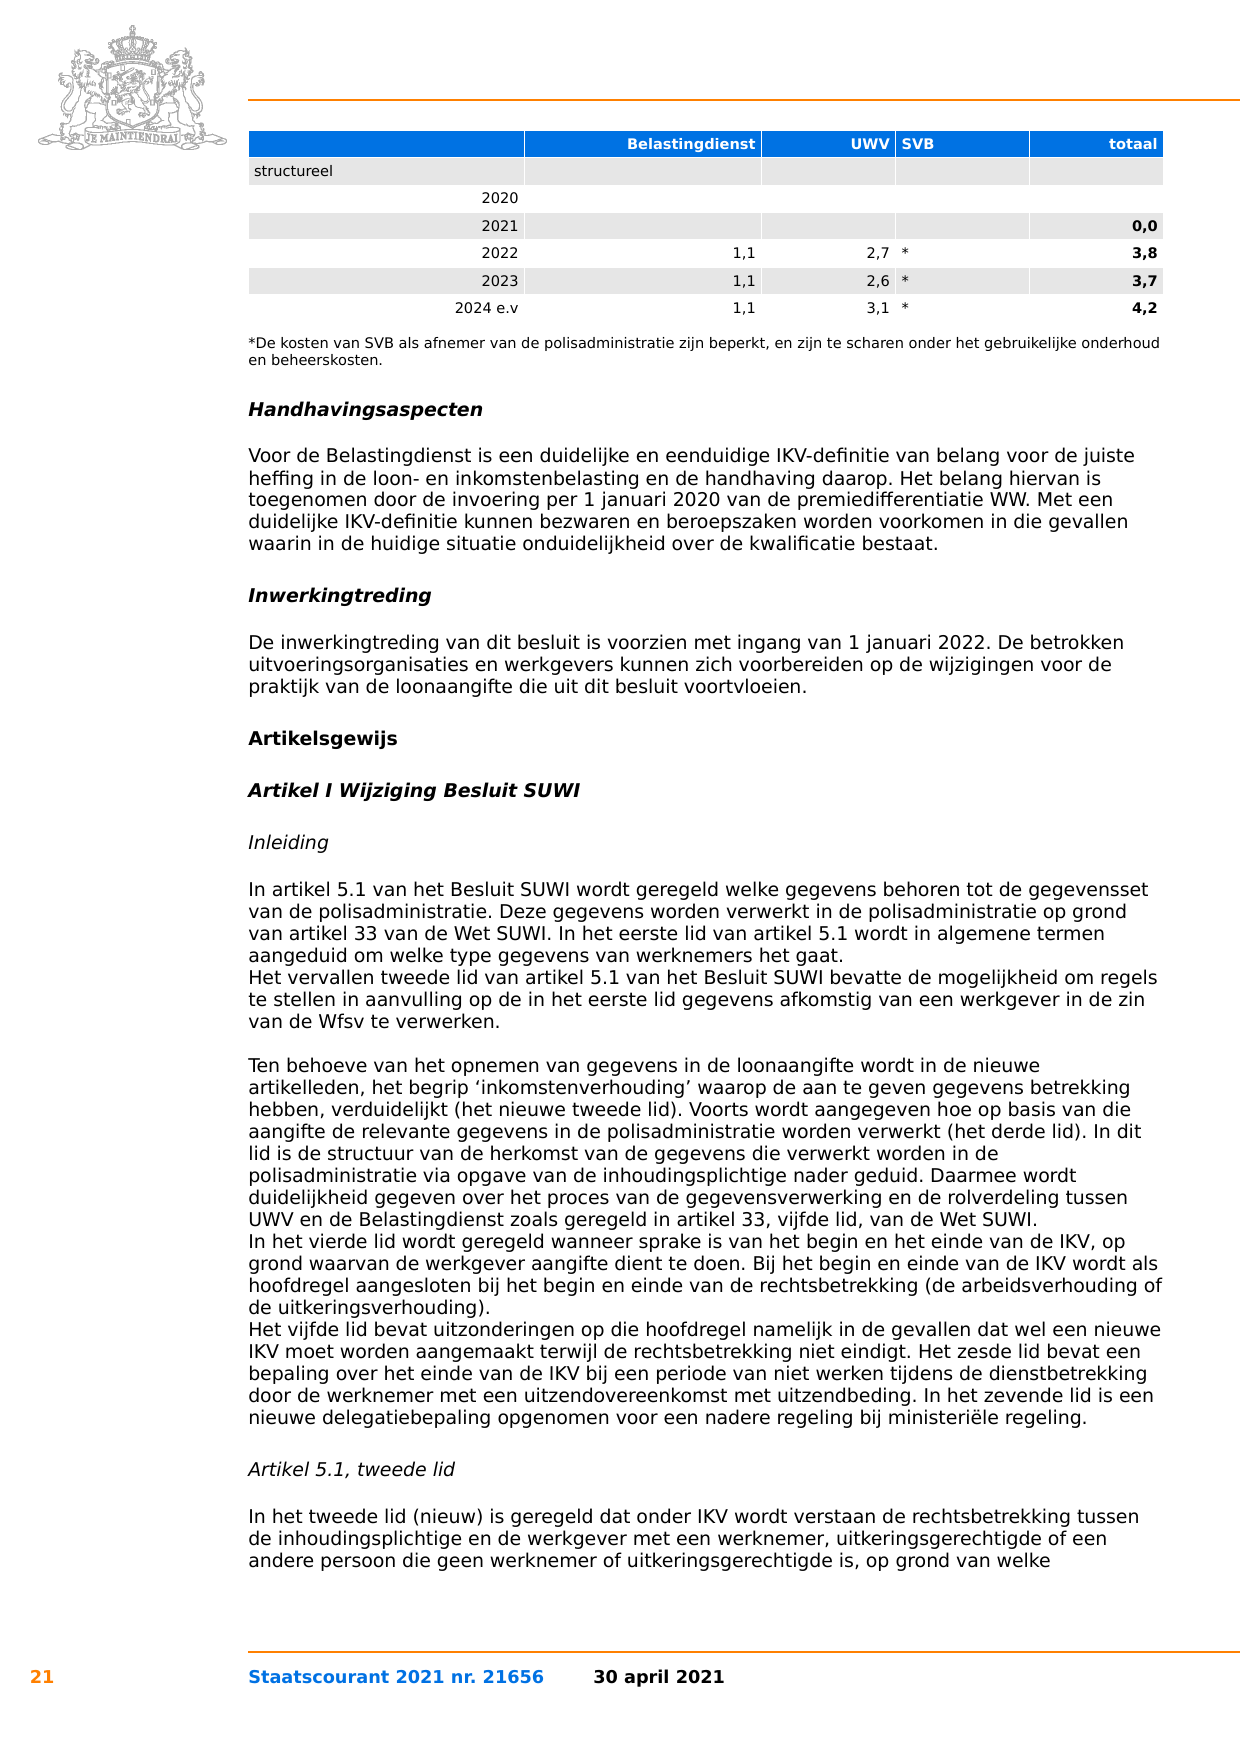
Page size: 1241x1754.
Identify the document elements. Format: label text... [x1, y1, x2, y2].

subtitle Artikel 5.1, tweede lid [248, 1458, 1163, 1481]
table_cell [525, 158, 761, 185]
text In het vierde lid wordt geregeld wanneer sprake is van het begin en het einde van de IKV, op grond waarvan de werkgever aangifte dient te doen. Bij het begin en einde van de IKV wordt als hoofdregel aangesloten bij het begin en einde van de rechtsbetrekking (de arbeidsverhouding of de uitkeringsverhouding). [248, 1231, 1163, 1319]
table_cell [896, 158, 1029, 185]
table_cell 1,1 [525, 268, 761, 294]
table_cell [762, 158, 895, 185]
table_cell 0,0 [1030, 213, 1163, 239]
subtitle Artikelsgewijs [248, 728, 1163, 750]
table_cell [525, 213, 761, 239]
table_cell [896, 213, 1029, 239]
table_cell 2,6 [762, 268, 895, 294]
table_header SVB [896, 131, 1029, 157]
table_cell [525, 186, 761, 212]
table_cell [762, 186, 895, 212]
table_cell 1,1 [525, 241, 761, 267]
table_cell 3,7 [1030, 268, 1163, 294]
table_cell [1030, 158, 1163, 185]
text In artikel 5.1 van het Besluit SUWI wordt geregeld welke gegevens behoren tot de gegevensset van de polisadministratie. Deze gegevens worden verwerkt in de polisadministratie op grond van artikel 33 van de Wet SUWI. In het eerste lid van artikel 5.1 wordt in algemene termen aangeduid om welke type gegevens van werknemers het gaat. [248, 879, 1163, 967]
table_cell *De kosten van SVB als afnemer van de polisadministratie zijn beperkt, en zijn te scharen onder het gebruikelijke onderhoud en beheerskosten. [248, 323, 1163, 368]
table_cell 2,7 [762, 241, 895, 267]
table_cell 2020 [249, 186, 524, 212]
subtitle Handhavingsaspecten [248, 398, 1163, 420]
text In het tweede lid (nieuw) is geregeld dat onder IKV wordt verstaan de rechtsbetrekking tussen de inhoudingsplichtige en de werkgever met een werknemer, uitkeringsgerechtigde of een andere persoon die geen werknemer of uitkeringsgerechtigde is, op grond van welke [248, 1506, 1163, 1571]
table_header Belastingdienst [525, 131, 761, 157]
text Het vijfde lid bevat uitzonderingen op die hoofdregel namelijk in de gevallen dat wel een nieuwe IKV moet worden aangemaakt terwijl de rechtsbetrekking niet eindigt. Het zesde lid bevat een bepaling over het einde van de IKV bij een periode van niet werken tijdens de dienstbetrekking door de werknemer met een uitzendovereenkomst met uitzendbeding. In het zevende lid is een nieuwe delegatiebepaling opgenomen voor een nadere regeling bij ministeriële regeling. [248, 1319, 1163, 1428]
table_header [249, 131, 524, 157]
table_cell 2021 [249, 213, 524, 239]
subtitle Inwerkingtreding [248, 585, 1163, 607]
table_cell * [896, 241, 1029, 267]
table_cell 3,1 [762, 295, 895, 322]
table_cell 2022 [249, 241, 524, 267]
table_cell 2023 [249, 268, 524, 294]
table_header totaal [1030, 131, 1163, 157]
subtitle Inleiding [248, 832, 1163, 854]
picture [38, 25, 227, 150]
text Het vervallen tweede lid van artikel 5.1 van het Besluit SUWI bevatte de mogelijkheid om regels te stellen in aanvulling op de in het eerste lid gegevens afkomstig van een werkgever in de zin van de Wfsv te verwerken. [248, 967, 1163, 1033]
table_cell 3,8 [1030, 241, 1163, 267]
table_header UWV [762, 131, 895, 157]
text De inwerkingtreding van dit besluit is voorzien met ingang van 1 januari 2022. De betrokken uitvoeringsorganisaties en werkgevers kunnen zich voorbereiden op de wijzigingen voor de praktijk van de loonaangifte die uit dit besluit voortvloeien. [248, 632, 1163, 698]
text Ten behoeve van het opnemen van gegevens in de loonaangifte wordt in de nieuwe artikelleden, het begrip ‘inkomstenverhouding’ waarop de aan te geven gegevens betrekking hebben, verduidelijkt (het nieuwe tweede lid). Voorts wordt aangegeven hoe op basis van die aangifte de relevante gegevens in de polisadministratie worden verwerkt (het derde lid). In dit lid is de structuur van de herkomst van de gegevens die verwerkt worden in de polisadministratie via opgave van de inhoudingsplichtige nader geduid. Daarmee wordt duidelijkheid gegeven over het proces van de gegevensverwerking en de rolverdeling tussen UWV en de Belastingdienst zoals geregeld in artikel 33, vijfde lid, van de Wet SUWI. [248, 1055, 1163, 1231]
text Voor de Belastingdienst is een duidelijke en eenduidige IKV-definitie van belang voor de juiste heffing in de loon- en inkomstenbelasting en de handhaving daarop. Het belang hiervan is toegenomen door de invoering per 1 januari 2020 van de premiedifferentiatie WW. Met een duidelijke IKV-definitie kunnen bezwaren en beroepszaken worden voorkomen in die gevallen waarin in de huidige situatie onduidelijkheid over de kwalificatie bestaat. [248, 445, 1163, 555]
table_cell structureel [249, 158, 524, 185]
table_cell * [896, 268, 1029, 294]
table_cell [896, 186, 1029, 212]
table_cell [762, 213, 895, 239]
subtitle Artikel I Wijziging Besluit SUWI [248, 780, 1163, 802]
table_cell [1030, 186, 1163, 212]
table_cell 4,2 [1030, 295, 1163, 322]
table_cell 1,1 [525, 295, 761, 322]
table_cell * [896, 295, 1029, 322]
table_cell 2024 e.v [249, 295, 524, 322]
